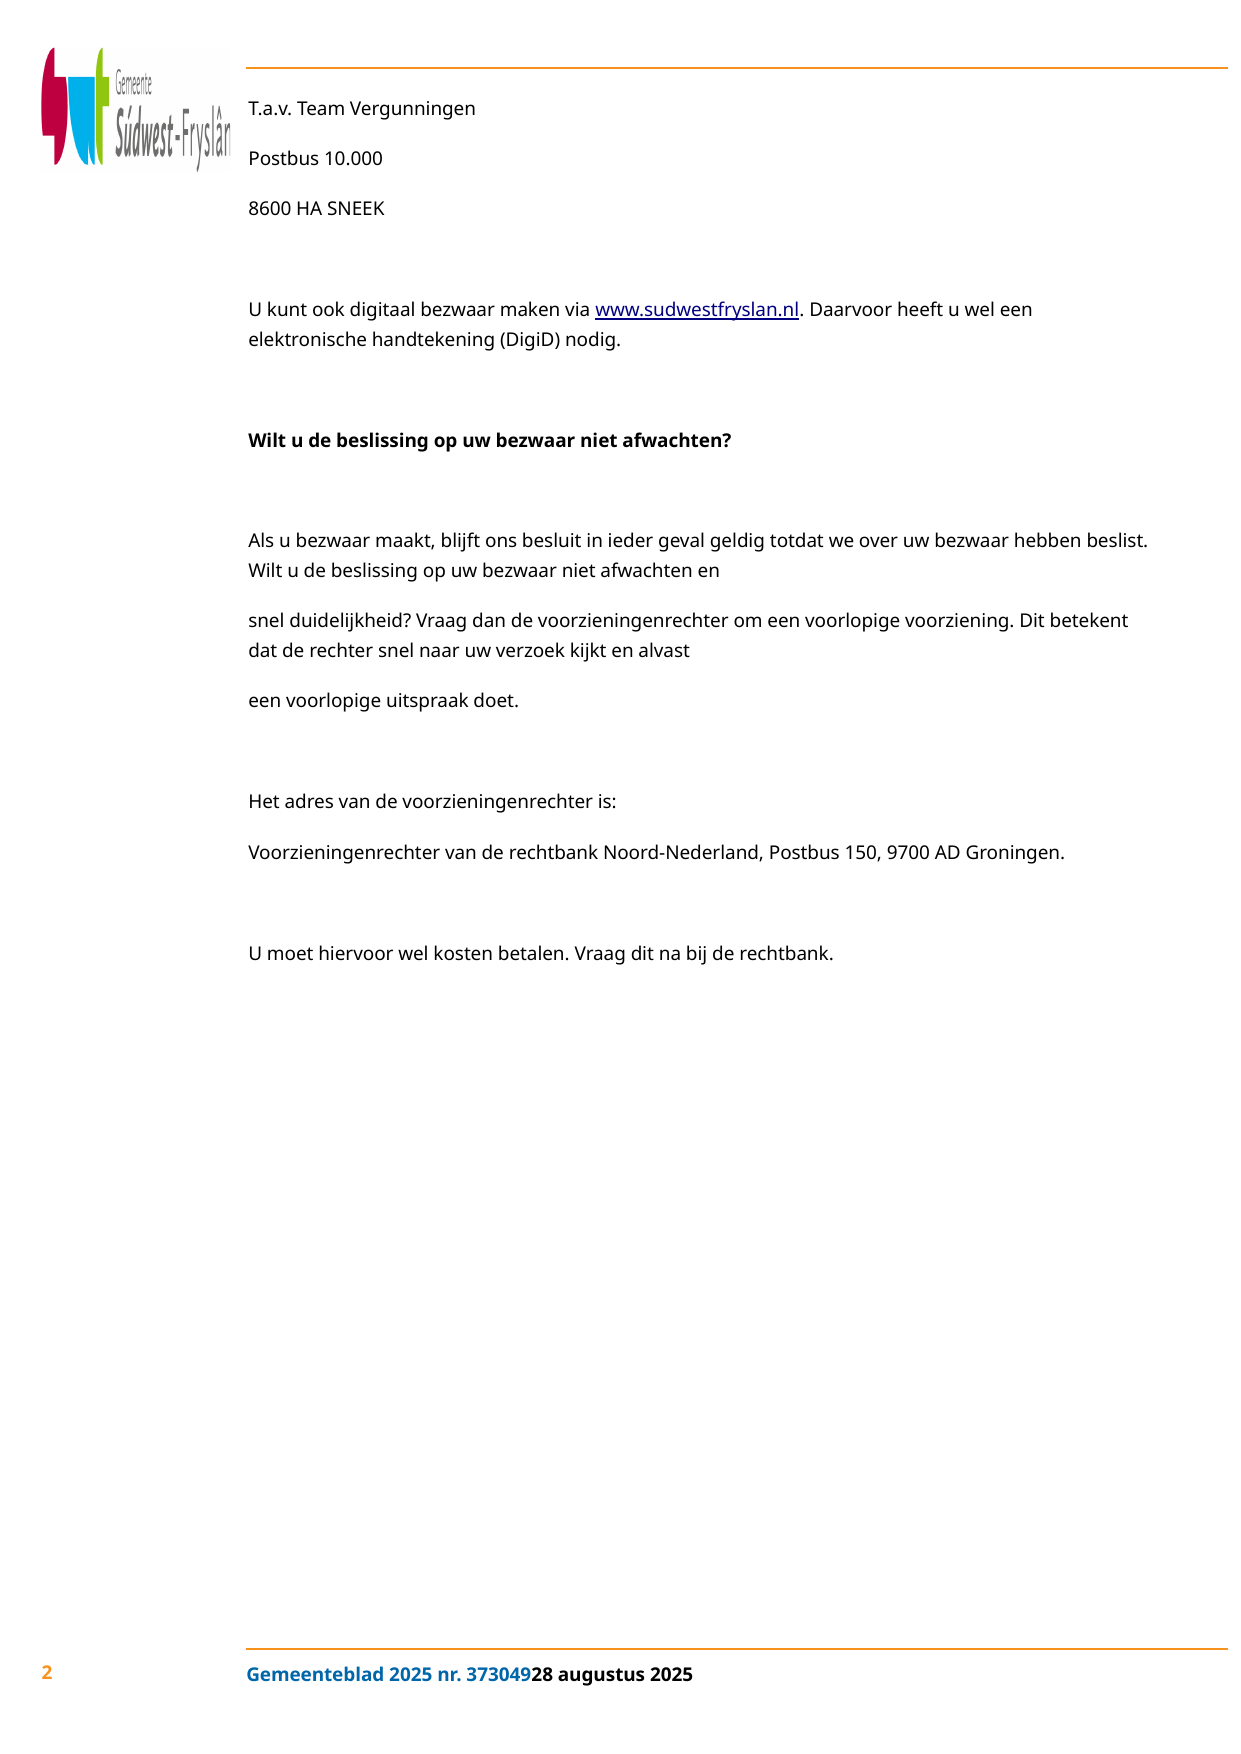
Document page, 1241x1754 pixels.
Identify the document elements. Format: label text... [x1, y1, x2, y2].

text 8600 HA SNEEK [248, 196, 1152, 221]
text T.a.v. Team Vergunningen [248, 95, 1152, 121]
text Het adres van de voorzieningenrechter is: [248, 788, 1152, 814]
text snel duidelijkheid? Vraag dan de voorzieningenrechter om een voorlopige voorziening. Dit betekent dat de rechter snel naar uw verzoek kijkt en alvast [248, 608, 1152, 663]
picture [41, 47, 231, 172]
text U moet hiervoor wel kosten betalen. Vraag dit na bij de rechtbank. [248, 940, 1152, 966]
text Voorzieningenrechter van de rechtbank Noord-Nederland, Postbus 150, 9700 AD Groningen. [248, 839, 1152, 865]
text Wilt u de beslissing op uw bezwaar niet afwachten? [248, 427, 1152, 453]
text U kunt ook digitaal bezwaar maken via www.sudwestfryslan.nl. Daarvoor heeft u wel een elektronische handtekening (DigiD) nodig. [248, 296, 1152, 352]
text een voorlopige uitspraak doet. [248, 688, 1152, 713]
text Postbus 10.000 [248, 145, 1152, 171]
text Als u bezwaar maakt, blijft ons besluit in ieder geval geldig totdat we over uw bezwaar hebben beslist. Wilt u de beslissing op uw bezwaar niet afwachten en [248, 528, 1152, 583]
